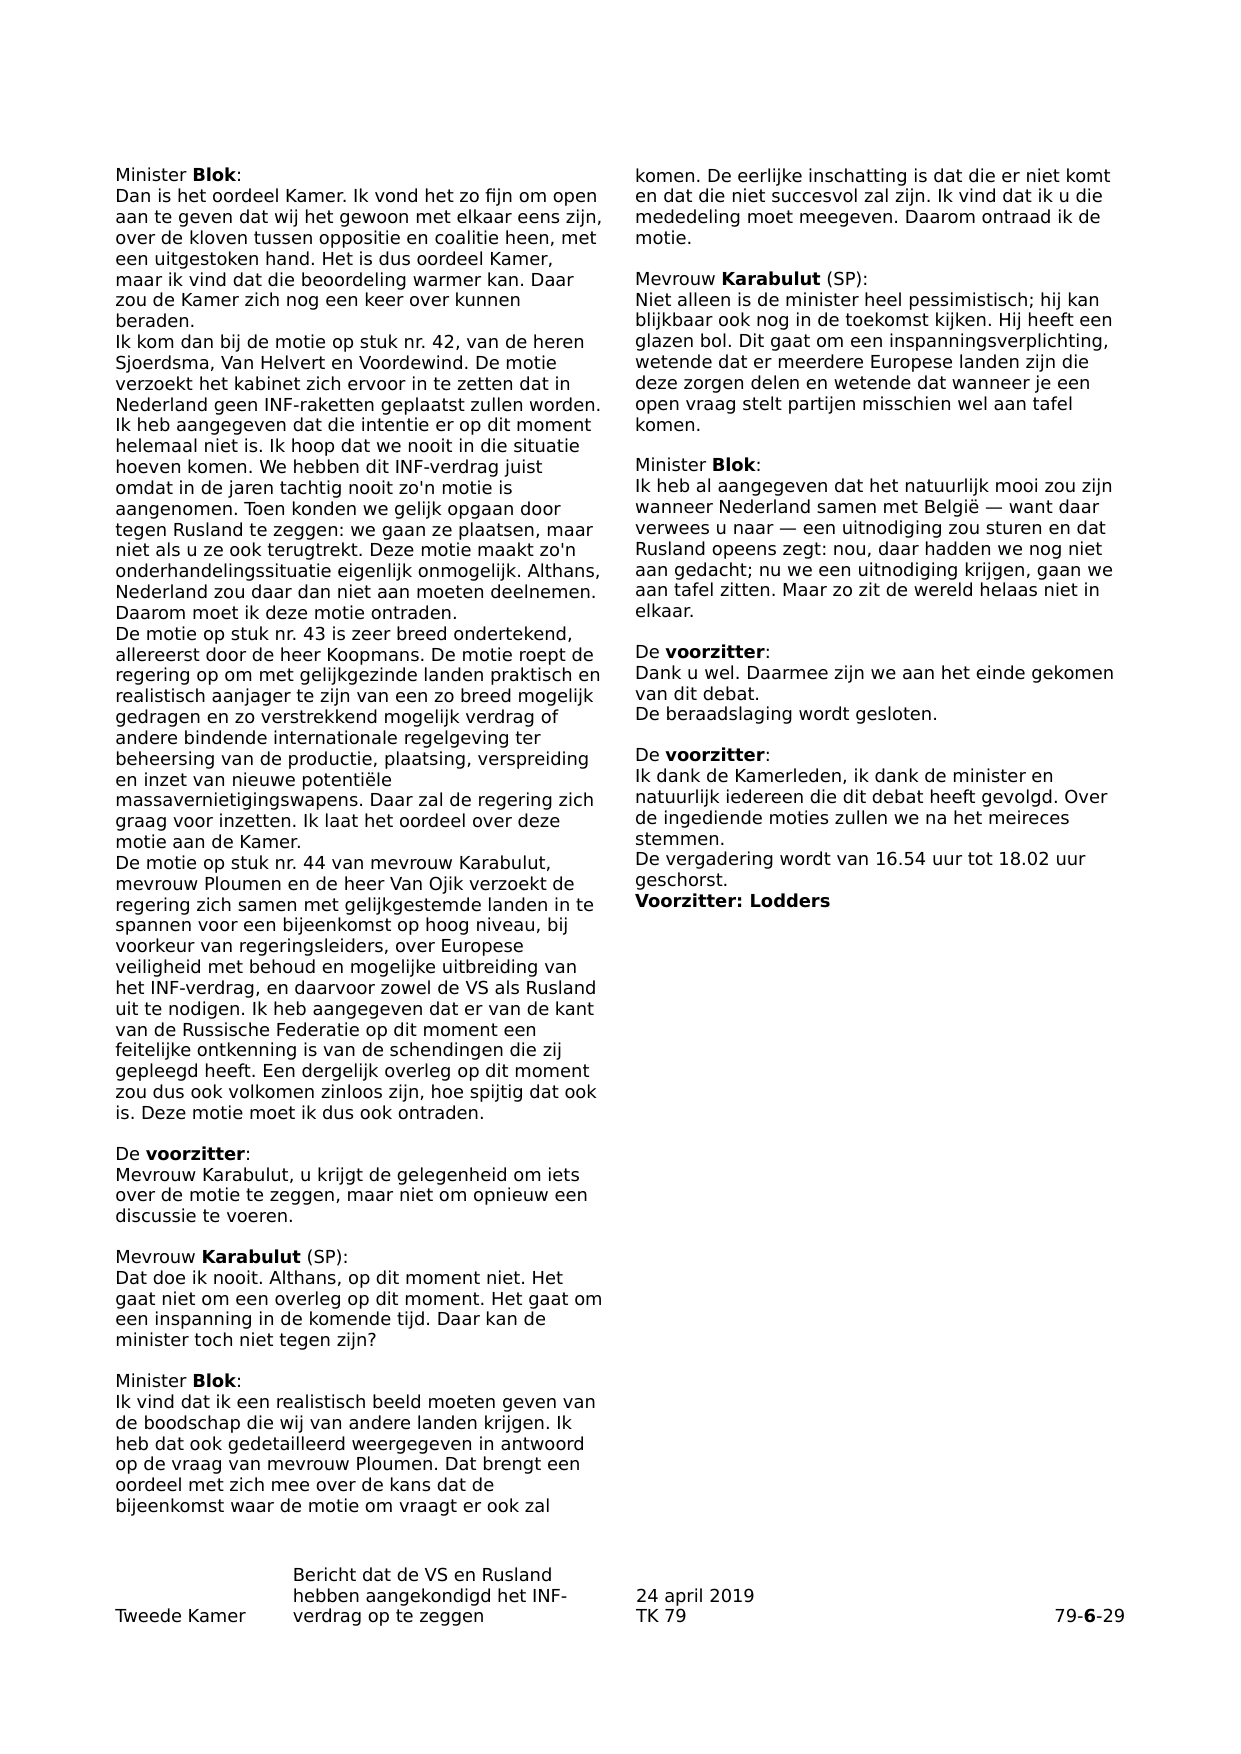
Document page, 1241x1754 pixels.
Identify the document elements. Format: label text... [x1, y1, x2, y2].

text De voorzitter: [115, 1143, 605, 1164]
text Mevrouw Karabulut (SP): [635, 269, 1125, 289]
text Niet alleen is de minister heel pessimistisch; hij kan blijkbaar ook nog in de toekomst kijken. Hij heeft een glazen bol. Dit gaat om een inspanningsverplichting, wetende dat er meerdere Europese landen zijn die deze zorgen delen en wetende dat wanneer je een open vraag stelt partijen misschien wel aan tafel komen. [635, 289, 1125, 435]
text Mevrouw Karabulut, u krijgt de gelegenheid om iets over de motie te zeggen, maar niet om opnieuw een discussie te voeren. [115, 1164, 605, 1227]
text De motie op stuk nr. 44 van mevrouw Karabulut, mevrouw Ploumen en de heer Van Ojik verzoekt de regering zich samen met gelijkgestemde landen in te spannen voor een bijeenkomst op hoog niveau, bij voorkeur van regeringsleiders, over Europese veiligheid met behoud en mogelijke uitbreiding van het INF-verdrag, en daarvoor zowel de VS als Rusland uit te nodigen. Ik heb aangegeven dat er van de kant van de Russische Federatie op dit moment een feitelijke ontkenning is van de schendingen die zij gepleegd heeft. Een dergelijk overleg op dit moment zou dus ook volkomen zinloos zijn, hoe spijtig dat ook is. Deze motie moet ik dus ook ontraden. [115, 853, 605, 1123]
text Minister Blok: [115, 1371, 605, 1392]
text Dat doe ik nooit. Althans, op dit moment niet. Het gaat niet om een overleg op dit moment. Het gaat om een inspanning in de komende tijd. Daar kan de minister toch niet tegen zijn? [115, 1267, 605, 1351]
text komen. De eerlijke inschatting is dat die er niet komt en dat die niet succesvol zal zijn. Ik vind dat ik u die mededeling moet meegeven. Daarom ontraad ik de motie. [635, 165, 1125, 249]
text Dan is het oordeel Kamer. Ik vond het zo fijn om open aan te geven dat wij het gewoon met elkaar eens zijn, over de kloven tussen oppositie en coalitie heen, met een uitgestoken hand. Het is dus oordeel Kamer, maar ik vind dat die beoordeling warmer kan. Daar zou de Kamer zich nog een keer over kunnen beraden. [115, 186, 605, 332]
text Ik kom dan bij de motie op stuk nr. 42, van de heren Sjoerdsma, Van Helvert en Voordewind. De motie verzoekt het kabinet zich ervoor in te zetten dat in Nederland geen INF-raketten geplaatst zullen worden. Ik heb aangegeven dat die intentie er op dit moment helemaal niet is. Ik hoop dat we nooit in die situatie hoeven komen. We hebben dit INF-verdrag juist omdat in de jaren tachtig nooit zo'n motie is aangenomen. Toen konden we gelijk opgaan door tegen Rusland te zeggen: we gaan ze plaatsen, maar niet als u ze ook terugtrekt. Deze motie maakt zo'n onderhandelingssituatie eigenlijk onmogelijk. Althans, Nederland zou daar dan niet aan moeten deelnemen. Daarom moet ik deze motie ontraden. [115, 332, 605, 623]
text De motie op stuk nr. 43 is zeer breed ondertekend, allereerst door de heer Koopmans. De motie roept de regering op om met gelijkgezinde landen praktisch en realistisch aanjager te zijn van een zo breed mogelijk gedragen en zo verstrekkend mogelijk verdrag of andere bindende internationale regelgeving ter beheersing van de productie, plaatsing, verspreiding en inzet van nieuwe potentiële massavernietigingswapens. Daar zal de regering zich graag voor inzetten. Ik laat het oordeel over deze motie aan de Kamer. [115, 623, 605, 853]
text De vergadering wordt van 16.54 uur tot 18.02 uur geschorst. [635, 849, 1125, 891]
text Mevrouw Karabulut (SP): [115, 1247, 605, 1267]
text Ik heb al aangegeven dat het natuurlijk mooi zou zijn wanneer Nederland samen met België — want daar verwees u naar — een uitnodiging zou sturen en dat Rusland opeens zegt: nou, daar hadden we nog niet aan gedacht; nu we een uitnodiging krijgen, gaan we aan tafel zitten. Maar zo zit de wereld helaas niet in elkaar. [635, 476, 1125, 622]
text Minister Blok: [635, 455, 1125, 476]
text Dank u wel. Daarmee zijn we aan het einde gekomen van dit debat. [635, 662, 1125, 704]
text Ik vind dat ik een realistisch beeld moeten geven van de boodschap die wij van andere landen krijgen. Ik heb dat ook gedetailleerd weergegeven in antwoord op de vraag van mevrouw Ploumen. Dat brengt een oordeel met zich mee over de kans dat de bijeenkomst waar de motie om vraagt er ook zal [115, 1392, 605, 1517]
text De voorzitter: [635, 745, 1125, 766]
text Ik dank de Kamerleden, ik dank de minister en natuurlijk iedereen die dit debat heeft gevolgd. Over de ingediende moties zullen we na het meireces stemmen. [635, 766, 1125, 849]
text Voorzitter: Lodders [635, 891, 1125, 912]
text Minister Blok: [115, 165, 605, 186]
text De voorzitter: [635, 642, 1125, 662]
text De beraadslaging wordt gesloten. [635, 704, 1125, 725]
